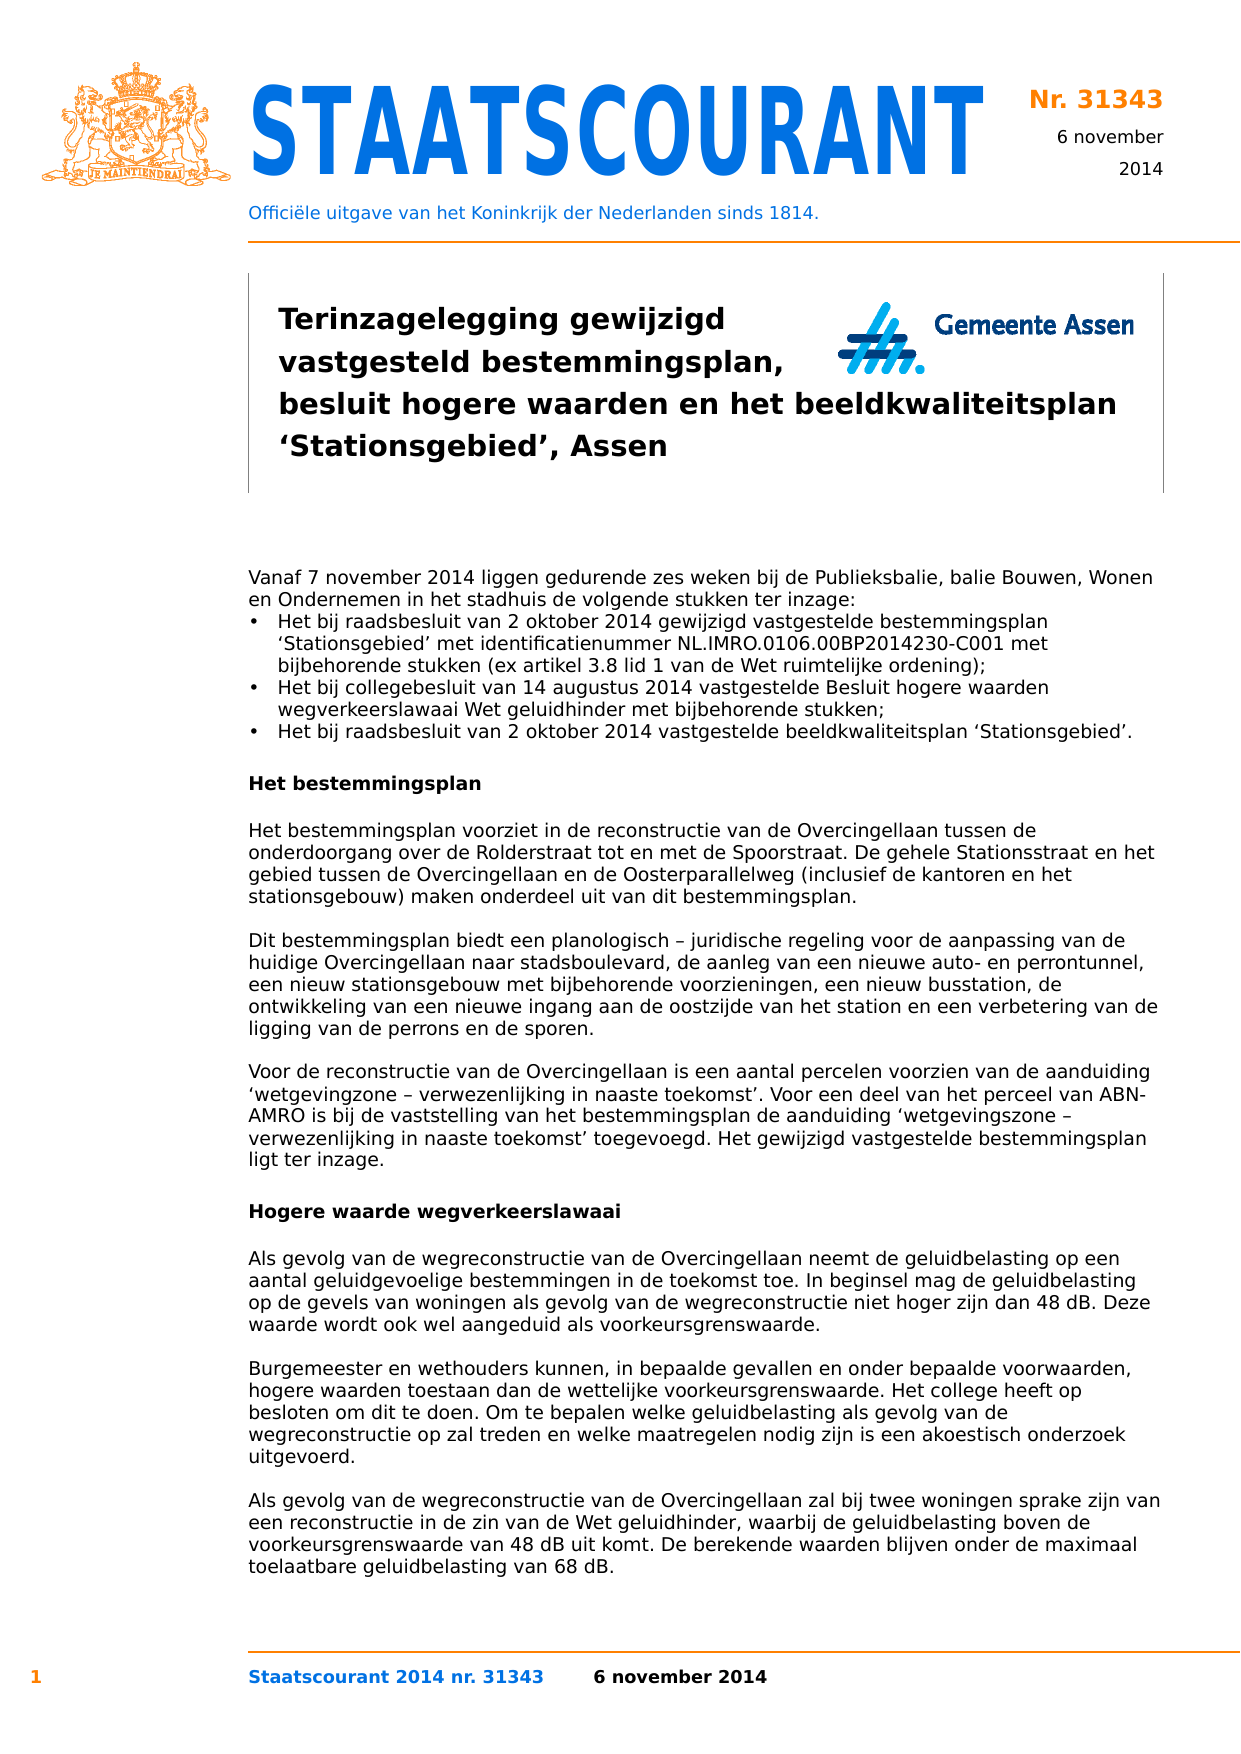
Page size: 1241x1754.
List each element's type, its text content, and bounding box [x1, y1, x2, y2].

text Vanaf 7 november 2014 liggen gedurende zes weken bij de Publieksbalie, balie Bouwen, Wonen en Ondernemen in het stadhuis de volgende stukken ter inzage: [248, 567, 1163, 611]
table_header [25, 62, 248, 241]
table_header STAATSCOURANT [248, 62, 998, 203]
subtitle Het bestemmingsplan [248, 773, 1163, 795]
subtitle Hogere waarde wegverkeerslawaai [248, 1201, 1163, 1223]
text • Het bij raadsbesluit van 2 oktober 2014 gewijzigd vastgestelde bestemmingsplan ‘Stationsgebied’ met identificatienummer NL.IMRO.0106.00BP2014230-C001 met bijbehorende stukken (ex artikel 3.8 lid 1 van de Wet ruimtelijke ordening); [248, 611, 1163, 677]
text Als gevolg van de wegreconstructie van de Overcingellaan neemt de geluidbelasting op een aantal geluidgevoelige bestemmingen in de toekomst toe. In beginsel mag de geluidbelasting op de gevels van woningen als gevolg van de wegreconstructie niet hoger zijn dan 48 dB. Deze waarde wordt ook wel aangeduid als voorkeursgrenswaarde. [248, 1248, 1163, 1336]
text • Het bij collegebesluit van 14 augustus 2014 vastgestelde Besluit hogere waarden wegverkeerslawaai Wet geluidhinder met bijbehorende stukken; [248, 677, 1163, 721]
text Burgemeester en wethouders kunnen, in bepaalde gevallen en onder bepaalde voorwaarden, hogere waarden toestaan dan de wettelijke voorkeursgrenswaarde. Het college heeft op besloten om dit te doen. Om te bepalen welke geluidbelasting als gevolg van de wegreconstructie op zal treden en welke maatregelen nodig zijn is een akoestisch onderzoek uitgevoerd. [248, 1358, 1163, 1468]
picture [41, 62, 231, 186]
text • Het bij raadsbesluit van 2 oktober 2014 vastgestelde beeldkwaliteitsplan ‘Stationsgebied’. [248, 721, 1163, 743]
text Het bestemmingsplan voorziet in de reconstructie van de Overcingellaan tussen de onderdoorgang over de Rolderstraat tot en met de Spoorstraat. De gehele Stationsstraat en het gebied tussen de Overcingellaan en de Oosterparallelweg (inclusief de kantoren en het stationsgebouw) maken onderdeel uit van dit bestemmingsplan. [248, 820, 1163, 908]
table_cell 2014 [998, 153, 1240, 203]
table_cell Officiële uitgave van het Koninkrijk der Nederlanden sinds 1814. [248, 203, 1240, 241]
table_header Nr. 31343 [998, 62, 1240, 121]
picture [838, 302, 1134, 374]
text Voor de reconstructie van de Overcingellaan is een aantal percelen voorzien van de aanduiding ‘wetgevingzone – verwezenlijking in naaste toekomst’. Voor een deel van het perceel van ABN-AMRO is bij de vaststelling van het bestemmingsplan de aanduiding ‘wetgevingszone – verwezenlijking in naaste toekomst’ toegevoegd. Het gewijzigd vastgestelde bestemmingsplan ligt ter inzage. [248, 1061, 1163, 1171]
text Dit bestemmingsplan biedt een planologisch – juridische regeling voor de aanpassing van de huidige Overcingellaan naar stadsboulevard, de aanleg van een nieuwe auto- en perrontunnel, een nieuw stationsgebouw met bijbehorende voorzieningen, een nieuw busstation, de ontwikkeling van een nieuwe ingang aan de oostzijde van het station en een verbetering van de ligging van de perrons en de sporen. [248, 930, 1163, 1039]
subtitle Terinzagelegging gewijzigd vastgesteld bestemmingsplan, besluit hogere waarden en het beeldkwaliteitsplan ‘Stationsgebied’, Assen [249, 273, 1163, 493]
text Als gevolg van de wegreconstructie van de Overcingellaan zal bij twee woningen sprake zijn van een reconstructie in de zin van de Wet geluidhinder, waarbij de geluidbelasting boven de voorkeursgrenswaarde van 48 dB uit komt. De berekende waarden blijven onder de maximaal toelaatbare geluidbelasting van 68 dB. [248, 1490, 1163, 1578]
table_cell 6 november [998, 121, 1240, 153]
